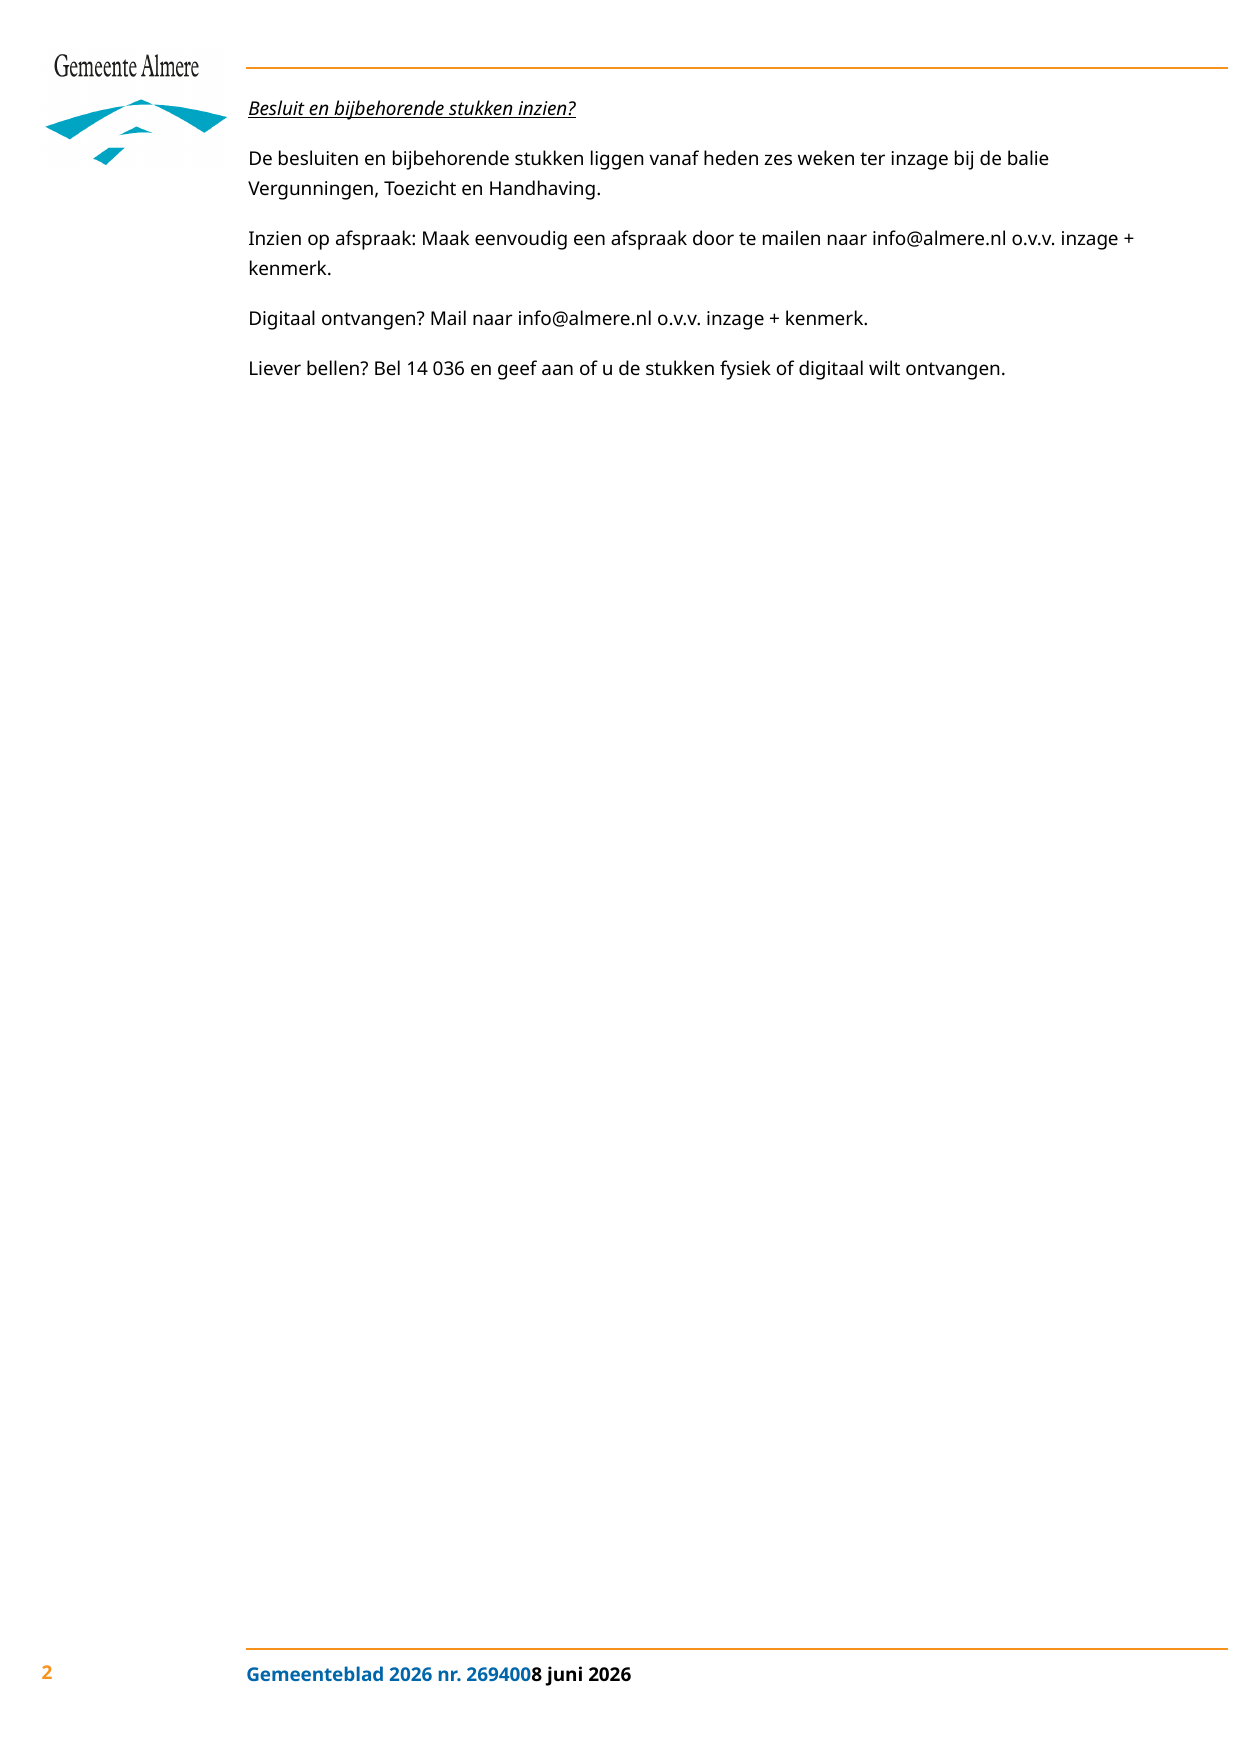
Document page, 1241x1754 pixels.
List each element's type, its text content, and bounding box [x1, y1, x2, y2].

text Besluit en bijbehorende stukken inzien? [248, 95, 1152, 121]
text De besluiten en bijbehorende stukken liggen vanaf heden zes weken ter inzage bij de balie Vergunningen, Toezicht en Handhaving. [248, 145, 1152, 201]
text Digitaal ontvangen? Mail naar info@almere.nl o.v.v. inzage + kenmerk. [248, 305, 1152, 331]
text Inzien op afspraak: Maak eenvoudig een afspraak door te mailen naar info@almere.nl o.v.v. inzage + kenmerk. [248, 225, 1152, 281]
text Liever bellen? Bel 14 036 en geef aan of u de stukken fysiek of digitaal wilt ontvangen. [248, 356, 1152, 381]
picture [41, 47, 231, 172]
